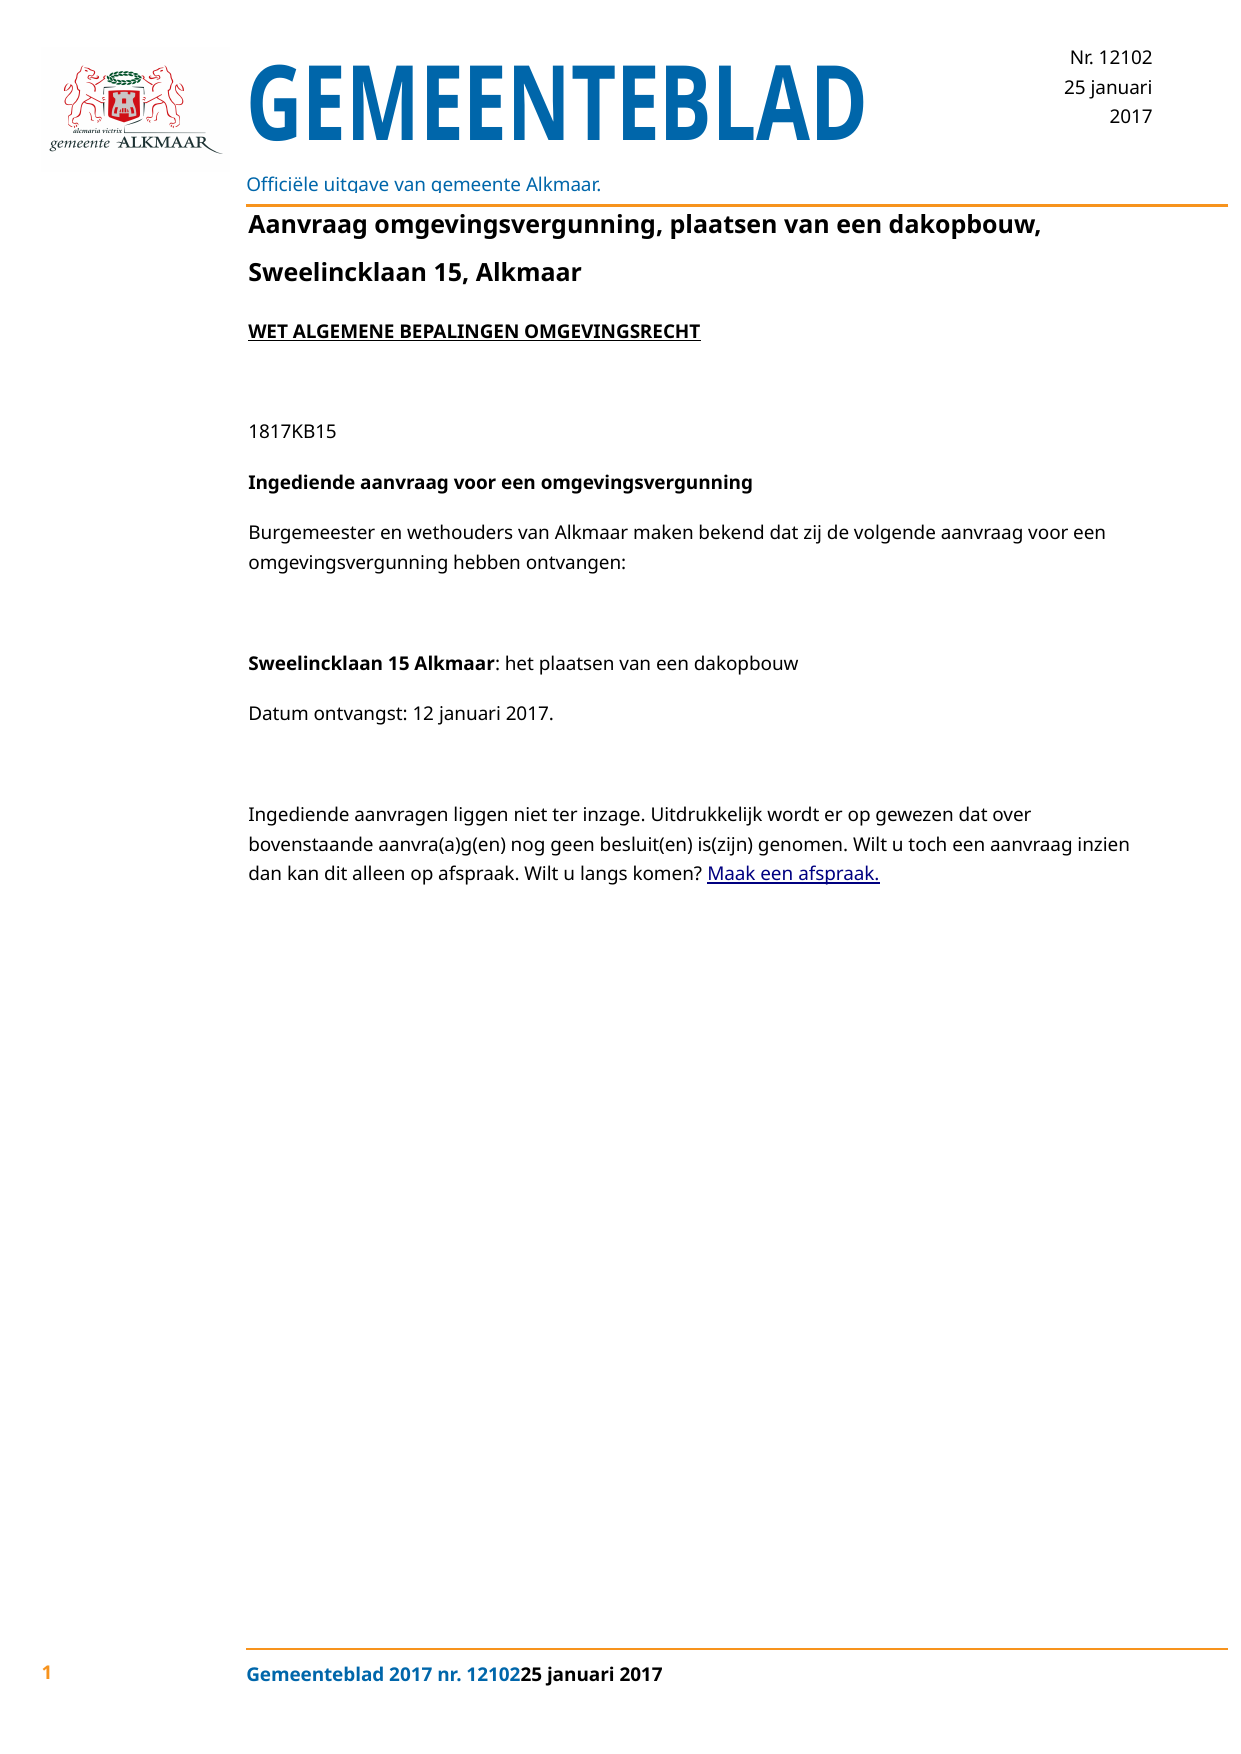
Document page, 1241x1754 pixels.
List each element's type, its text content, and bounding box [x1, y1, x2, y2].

text Ingediende aanvragen liggen niet ter inzage. Uitdrukkelijk wordt er op gewezen dat over bovenstaande aanvra(a)g(en) nog geen besluit(en) is(zijn) genomen. Wilt u toch een aanvraag inzien dan kan dit alleen op afspraak. Wilt u langs komen? Maak een afspraak. [248, 801, 1152, 886]
text 1817KB15 [248, 419, 1152, 444]
text Burgemeester en wethouders van Alkmaar maken bekend dat zij de volgende aanvraag voor een omgevingsvergunning hebben ontvangen: [248, 519, 1152, 575]
text Datum ontvangst: 12 januari 2017. [248, 700, 1152, 726]
text Aanvraag omgevingsvergunning, plaatsen van een dakopbouw, Sweelincklaan 15, Alkmaar [248, 207, 1152, 288]
text Sweelincklaan 15 Alkmaar: het plaatsen van een dakopbouw [248, 650, 1152, 676]
text WET ALGEMENE BEPALINGEN OMGEVINGSRECHT [248, 318, 1152, 344]
text Ingediende aanvraag voor een omgevingsvergunning [248, 469, 1152, 495]
picture [41, 47, 231, 172]
